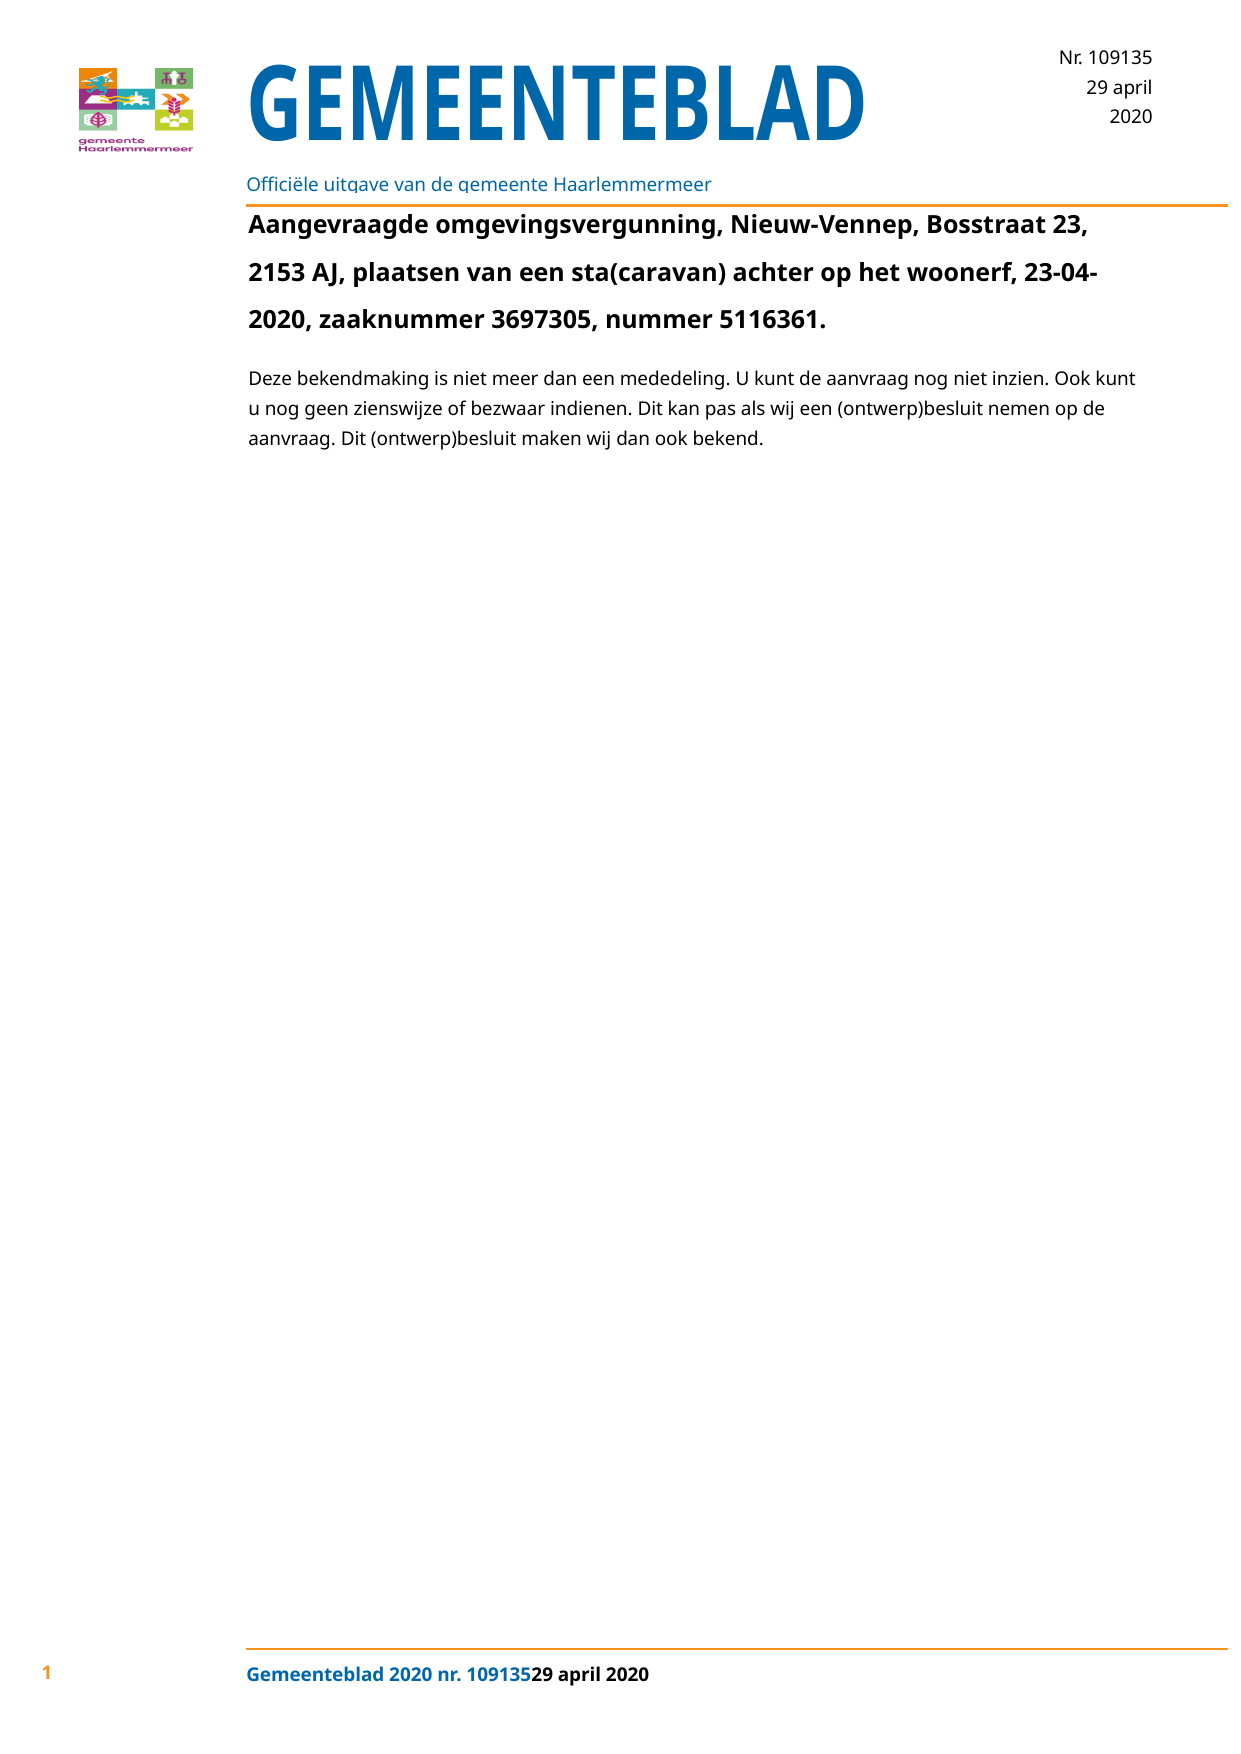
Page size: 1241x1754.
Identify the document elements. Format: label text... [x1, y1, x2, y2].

text Aangevraagde omgevingsvergunning, Nieuw-Vennep, Bosstraat 23, 2153 AJ, plaatsen van een sta(caravan) achter op het woonerf, 23-04-2020, zaaknummer 3697305, nummer 5116361. [248, 207, 1152, 336]
text Deze bekendmaking is niet meer dan een mededeling. U kunt de aanvraag nog niet inzien. Ook kunt u nog geen zienswijze of bezwaar indienen. Dit kan pas als wij een (ontwerp)besluit nemen op de aanvraag. Dit (ontwerp)besluit maken wij dan ook bekend. [248, 366, 1152, 450]
picture [41, 47, 231, 172]
